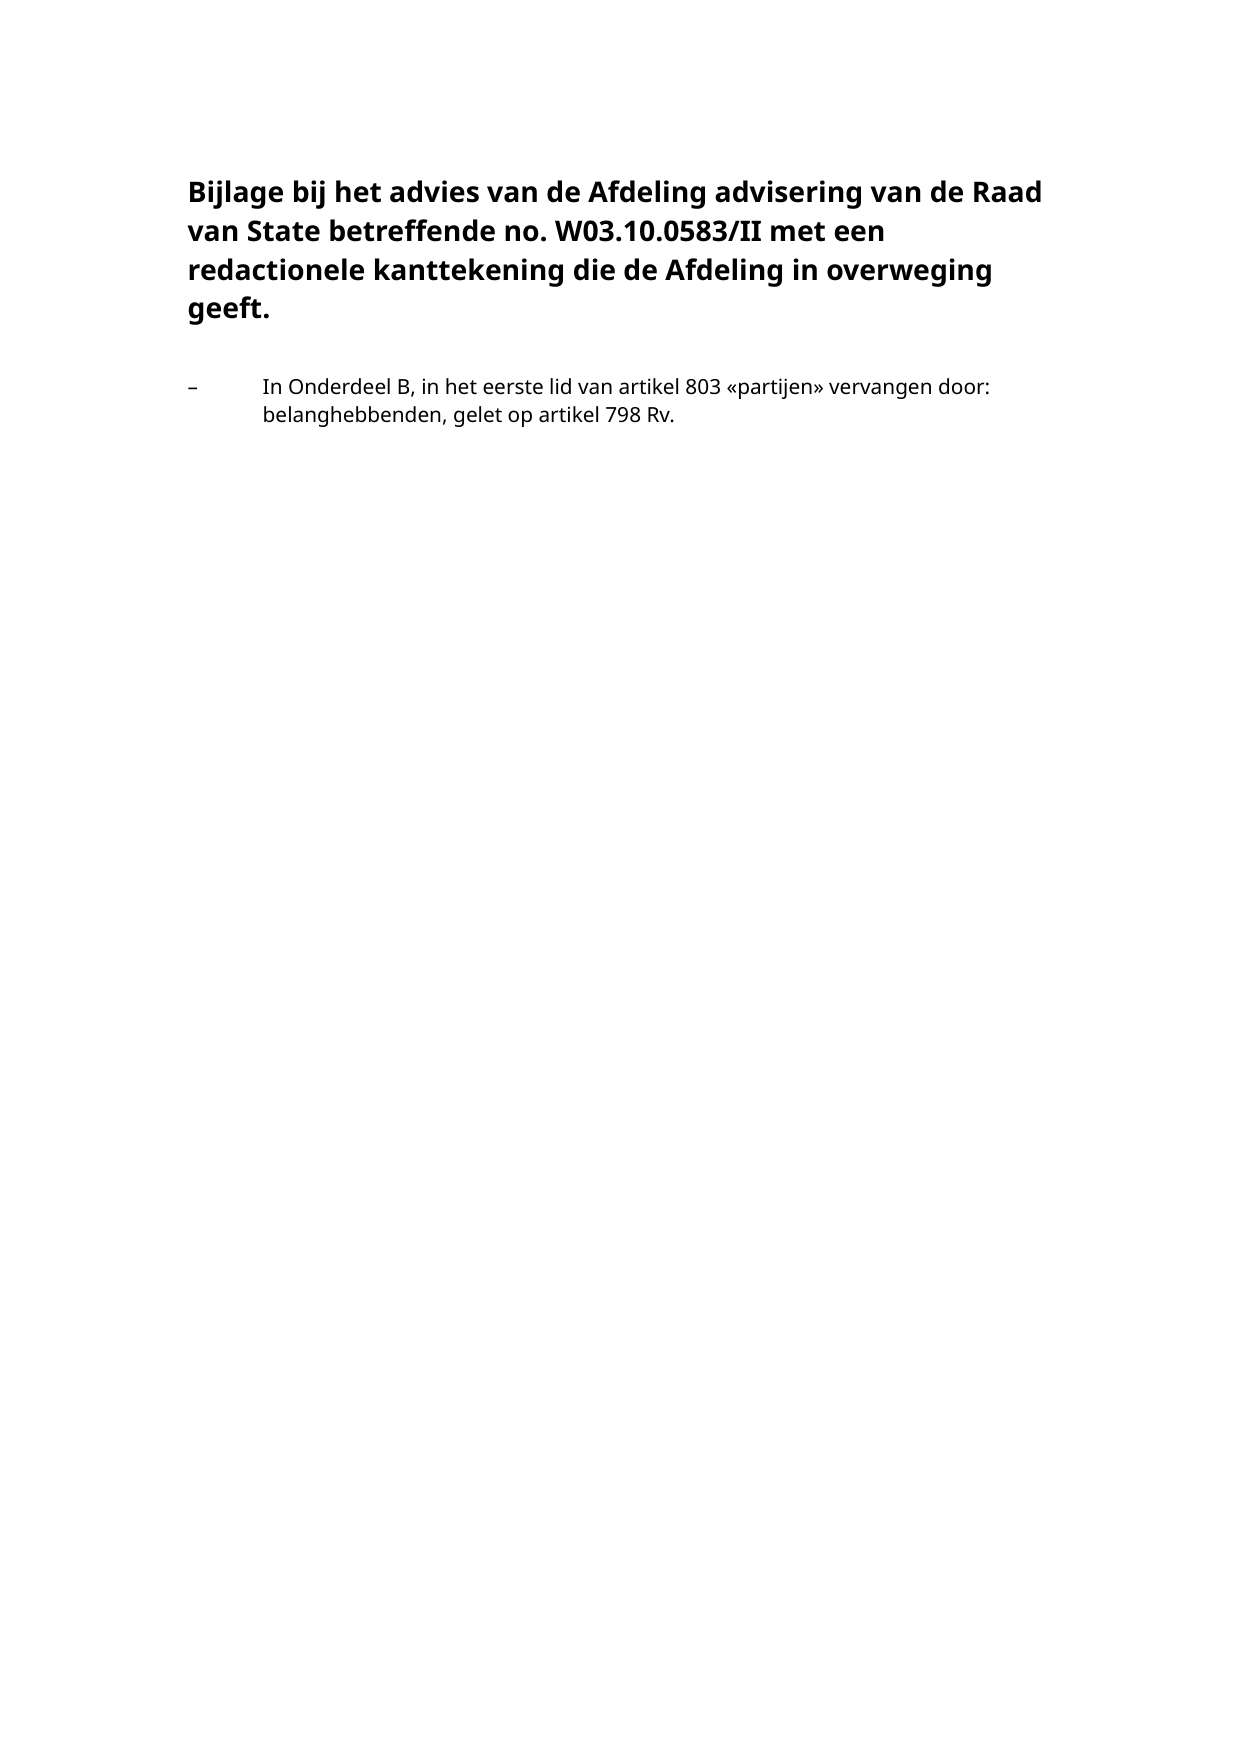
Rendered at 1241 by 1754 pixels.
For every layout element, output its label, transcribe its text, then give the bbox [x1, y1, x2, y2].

subtitle Bijlage bij het advies van de Afdeling advisering van de Raad van State betreffende no. W03.10.0583/II met een redactionele kanttekening die de Afdeling in overweging geeft. [187, 172, 1053, 327]
list In Onderdeel B, in het eerste lid van artikel 803 «partijen» vervangen door: belanghebbenden, gelet op artikel 798 Rv. [187, 372, 1053, 429]
